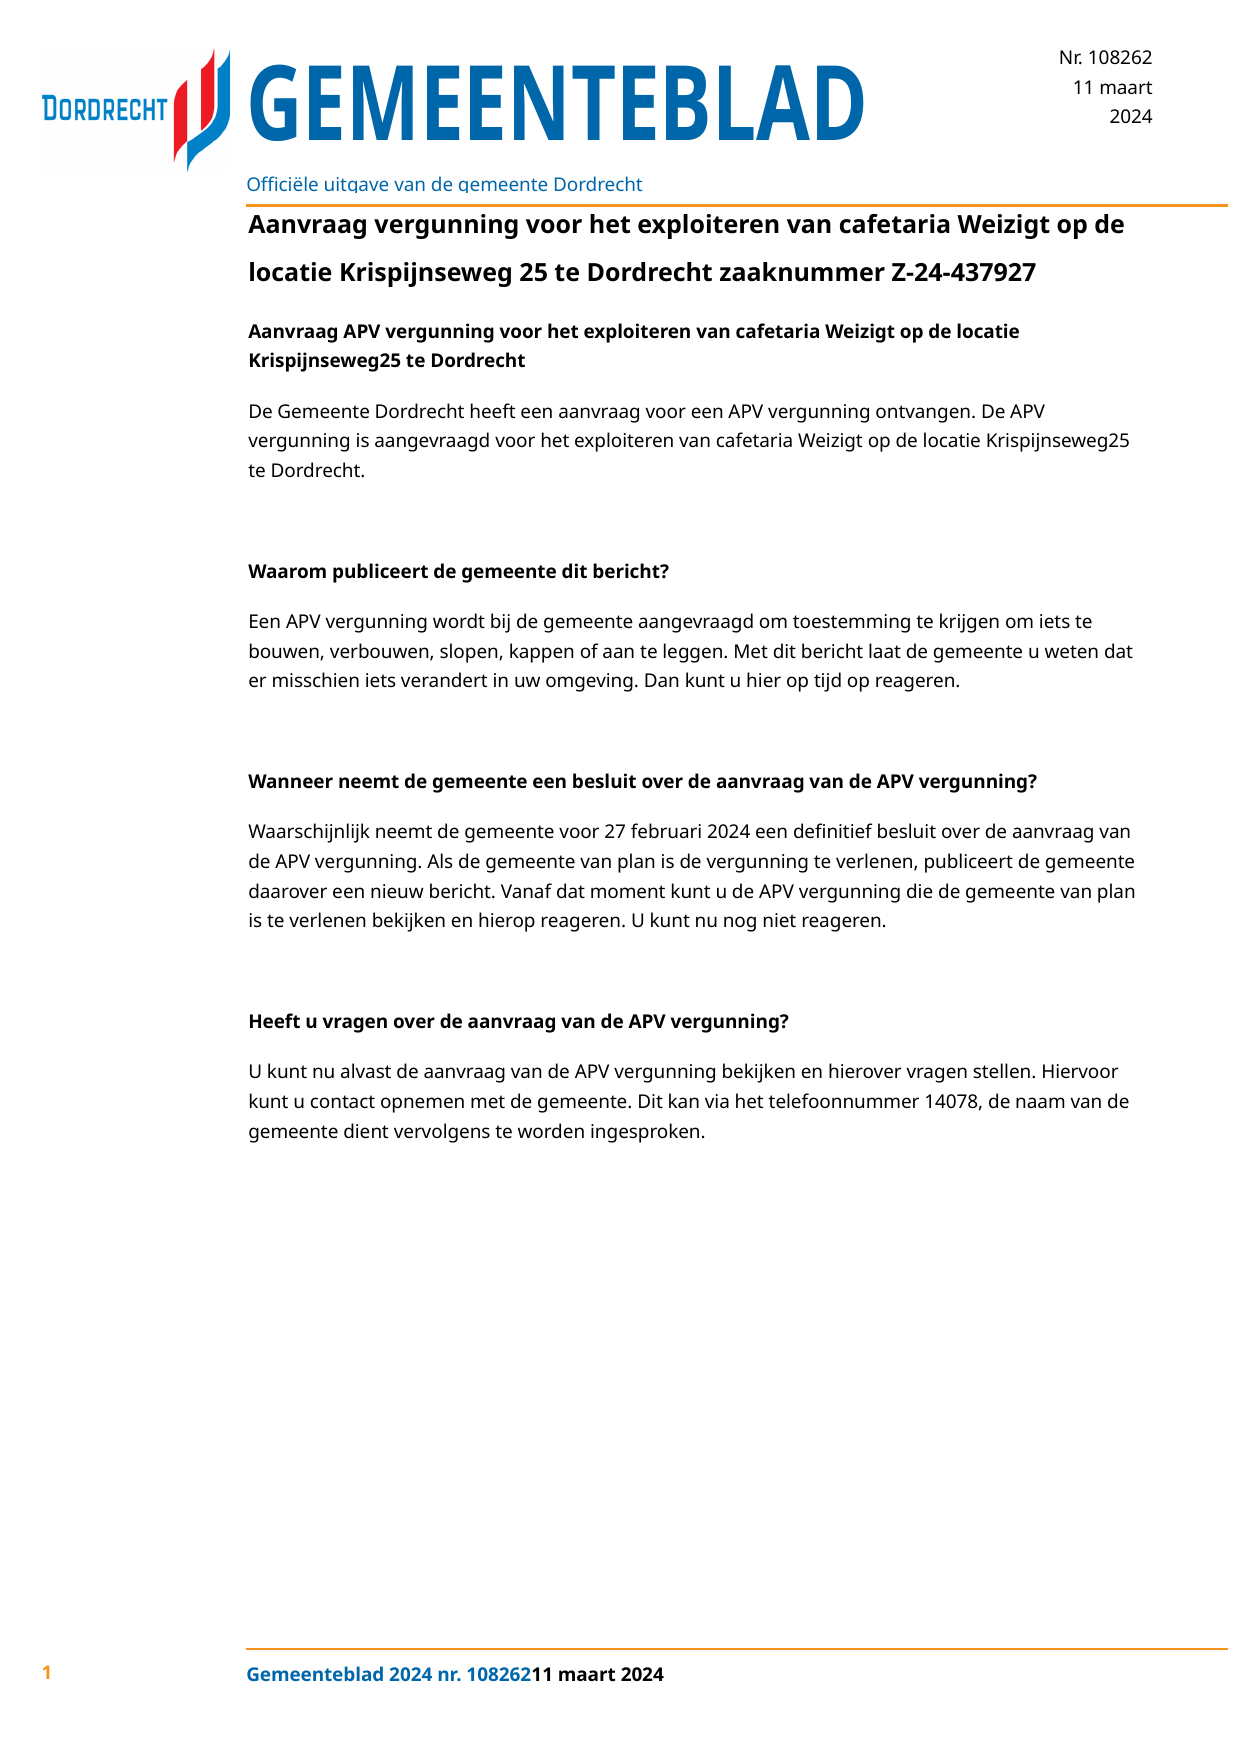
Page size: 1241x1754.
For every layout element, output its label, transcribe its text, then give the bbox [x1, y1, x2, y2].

text U kunt nu alvast de aanvraag van de APV vergunning bekijken en hierover vragen stellen. Hiervoor kunt u contact opnemen met de gemeente. Dit kan via het telefoonnummer 14078, de naam van de gemeente dient vervolgens te worden ingesproken. [248, 1059, 1152, 1144]
text Waarschijnlijk neemt de gemeente voor 27 februari 2024 een definitief besluit over de aanvraag van de APV vergunning. Als de gemeente van plan is de vergunning te verlenen, publiceert de gemeente daarover een nieuw bericht. Vanaf dat moment kunt u de APV vergunning die de gemeente van plan is te verlenen bekijken en hierop reageren. U kunt nu nog niet reageren. [248, 819, 1152, 933]
text Heeft u vragen over de aanvraag van de APV vergunning? [248, 1008, 1152, 1034]
text Wanneer neemt de gemeente een besluit over de aanvraag van de APV vergunning? [248, 768, 1152, 794]
picture [41, 47, 231, 172]
text Aanvraag APV vergunning voor het exploiteren van cafetaria Weizigt op de locatie Krispijnseweg25 te Dordrecht [248, 318, 1152, 373]
text Waarom publiceert de gemeente dit bericht? [248, 558, 1152, 584]
text Een APV vergunning wordt bij de gemeente aangevraagd om toestemming te krijgen om iets te bouwen, verbouwen, slopen, kappen of aan te leggen. Met dit bericht laat de gemeente u weten dat er misschien iets verandert in uw omgeving. Dan kunt u hier op tijd op reageren. [248, 608, 1152, 693]
text Aanvraag vergunning voor het exploiteren van cafetaria Weizigt op de locatie Krispijnseweg 25 te Dordrecht zaaknummer Z-24-437927 [248, 207, 1152, 288]
text De Gemeente Dordrecht heeft een aanvraag voor een APV vergunning ontvangen. De APV vergunning is aangevraagd voor het exploiteren van cafetaria Weizigt op de locatie Krispijnseweg25 te Dordrecht. [248, 398, 1152, 483]
